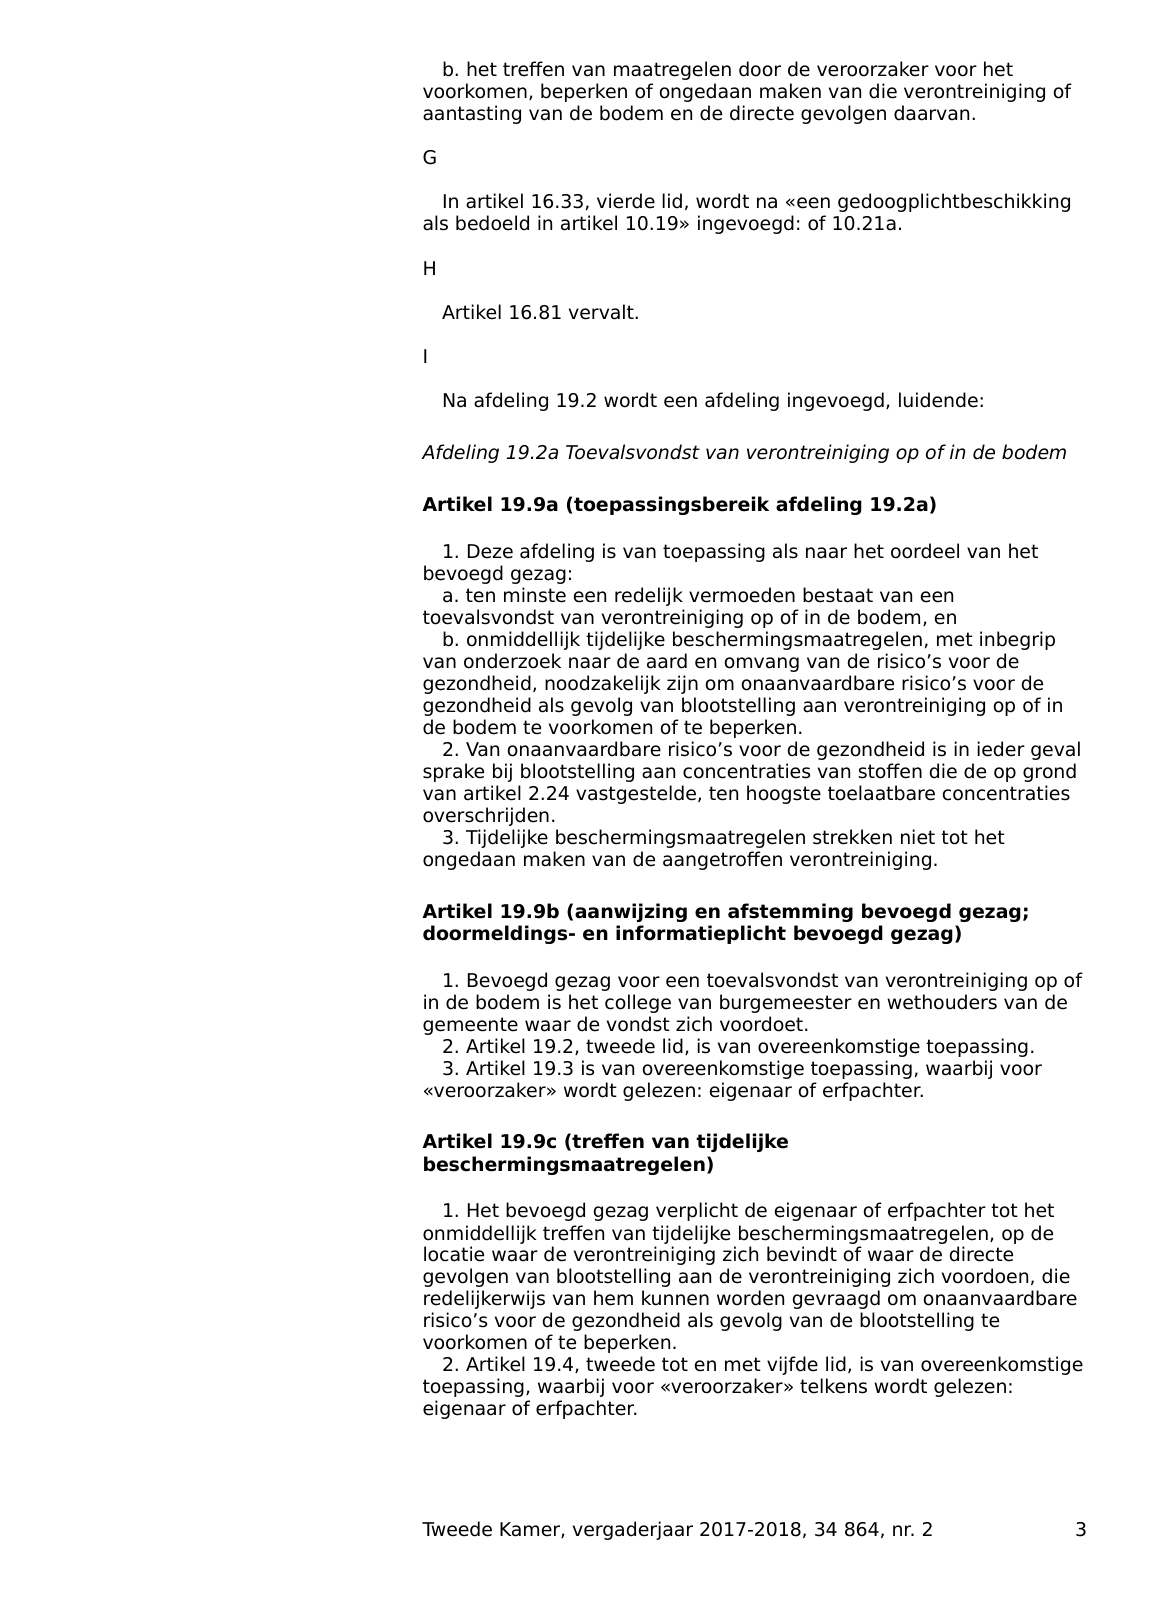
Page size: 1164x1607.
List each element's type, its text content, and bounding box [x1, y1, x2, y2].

text I [422, 346, 1087, 368]
subtitle Afdeling 19.2a Toevalsvondst van verontreiniging op of in de bodem [422, 442, 1087, 464]
text 3. Tijdelijke beschermingsmaatregelen strekken niet tot het ongedaan maken van de aangetroffen verontreiniging. [422, 827, 1087, 871]
subtitle Artikel 19.9c (treffen van tijdelijke beschermingsmaatregelen) [422, 1131, 1087, 1175]
text Artikel 16.81 vervalt. [422, 302, 1087, 324]
text G [422, 147, 1087, 169]
text H [422, 257, 1087, 279]
text In artikel 16.33, vierde lid, wordt na «een gedoogplichtbeschikking als bedoeld in artikel 10.19» ingevoegd: of 10.21a. [422, 191, 1087, 235]
text 3. Artikel 19.3 is van overeenkomstige toepassing, waarbij voor «veroorzaker» wordt gelezen: eigenaar of erfpachter. [422, 1057, 1087, 1101]
subtitle Artikel 19.9b (aanwijzing en afstemming bevoegd gezag; doormeldings- en informatieplicht bevoegd gezag) [422, 901, 1087, 944]
text b. onmiddellijk tijdelijke beschermingsmaatregelen, met inbegrip van onderzoek naar de aard en omvang van de risico’s voor de gezondheid, noodzakelijk zijn om onaanvaardbare risico’s voor de gezondheid als gevolg van blootstelling aan verontreiniging op of in de bodem te voorkomen of te beperken. [422, 629, 1087, 739]
text 1. Het bevoegd gezag verplicht de eigenaar of erfpachter tot het onmiddellijk treffen van tijdelijke beschermingsmaatregelen, op de locatie waar de verontreiniging zich bevindt of waar de directe gevolgen van blootstelling aan de verontreiniging zich voordoen, die redelijkerwijs van hem kunnen worden gevraagd om onaanvaardbare risico’s voor de gezondheid als gevolg van de blootstelling te voorkomen of te beperken. [422, 1200, 1087, 1354]
text a. ten minste een redelijk vermoeden bestaat van een toevalsvondst van verontreiniging op of in de bodem, en [422, 585, 1087, 629]
text 2. Van onaanvaardbare risico’s voor de gezondheid is in ieder geval sprake bij blootstelling aan concentraties van stoffen die de op grond van artikel 2.24 vastgestelde, ten hoogste toelaatbare concentraties overschrijden. [422, 739, 1087, 827]
text b. het treffen van maatregelen door de veroorzaker voor het voorkomen, beperken of ongedaan maken van die verontreiniging of aantasting van de bodem en de directe gevolgen daarvan. [422, 59, 1087, 125]
text 1. Deze afdeling is van toepassing als naar het oordeel van het bevoegd gezag: [422, 541, 1087, 585]
text Na afdeling 19.2 wordt een afdeling ingevoegd, luidende: [422, 390, 1087, 412]
text 2. Artikel 19.4, tweede tot en met vijfde lid, is van overeenkomstige toepassing, waarbij voor «veroorzaker» telkens wordt gelezen: eigenaar of erfpachter. [422, 1354, 1087, 1420]
text 1. Bevoegd gezag voor een toevalsvondst van verontreiniging op of in de bodem is het college van burgemeester en wethouders van de gemeente waar de vondst zich voordoet. [422, 969, 1087, 1036]
subtitle Artikel 19.9a (toepassingsbereik afdeling 19.2a) [422, 494, 1087, 516]
text 2. Artikel 19.2, tweede lid, is van overeenkomstige toepassing. [422, 1036, 1087, 1057]
